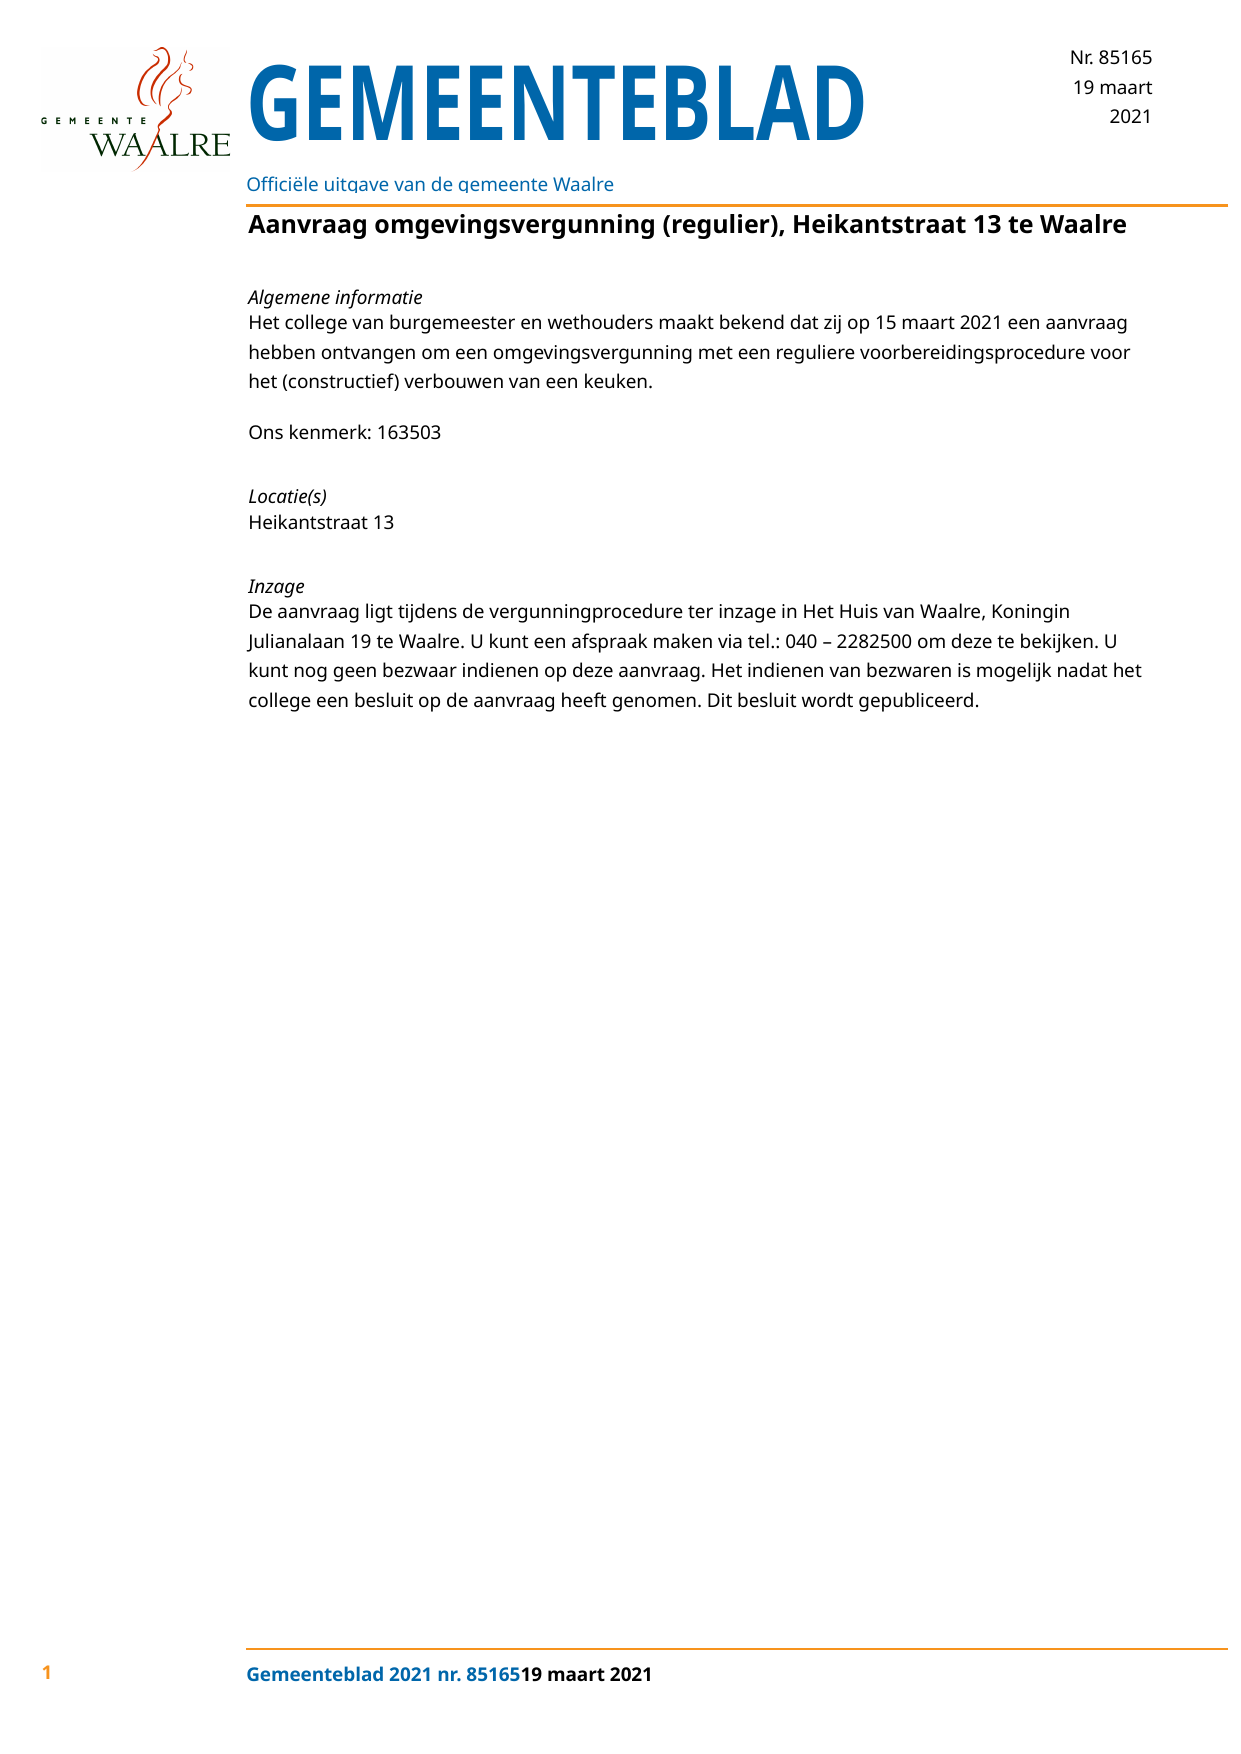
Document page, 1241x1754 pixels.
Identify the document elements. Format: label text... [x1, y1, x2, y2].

text Ons kenmerk: 163503 [248, 419, 1152, 445]
text Locatie(s) [248, 483, 1152, 509]
text De aanvraag ligt tijdens de vergunningprocedure ter inzage in Het Huis van Waalre, Koningin Julianalaan 19 te Waalre. U kunt een afspraak maken via tel.: 040 – 2282500 om deze te bekijken. U kunt nog geen bezwaar indienen op deze aanvraag. Het indienen van bezwaren is mogelijk nadat het college een besluit op de aanvraag heeft genomen. Dit besluit wordt gepubliceerd. [248, 598, 1152, 713]
text Aanvraag omgevingsvergunning (regulier), Heikantstraat 13 te Waalre [248, 207, 1152, 241]
text Algemene informatie [248, 284, 1152, 309]
text Het college van burgemeester en wethouders maakt bekend dat zij op 15 maart 2021 een aanvraag hebben ontvangen om een omgevingsvergunning met een reguliere voorbereidingsprocedure voor het (constructief) verbouwen van een keuken. [248, 309, 1152, 394]
text Inzage [248, 573, 1152, 598]
picture [41, 47, 231, 172]
text Heikantstraat 13 [248, 509, 1152, 534]
